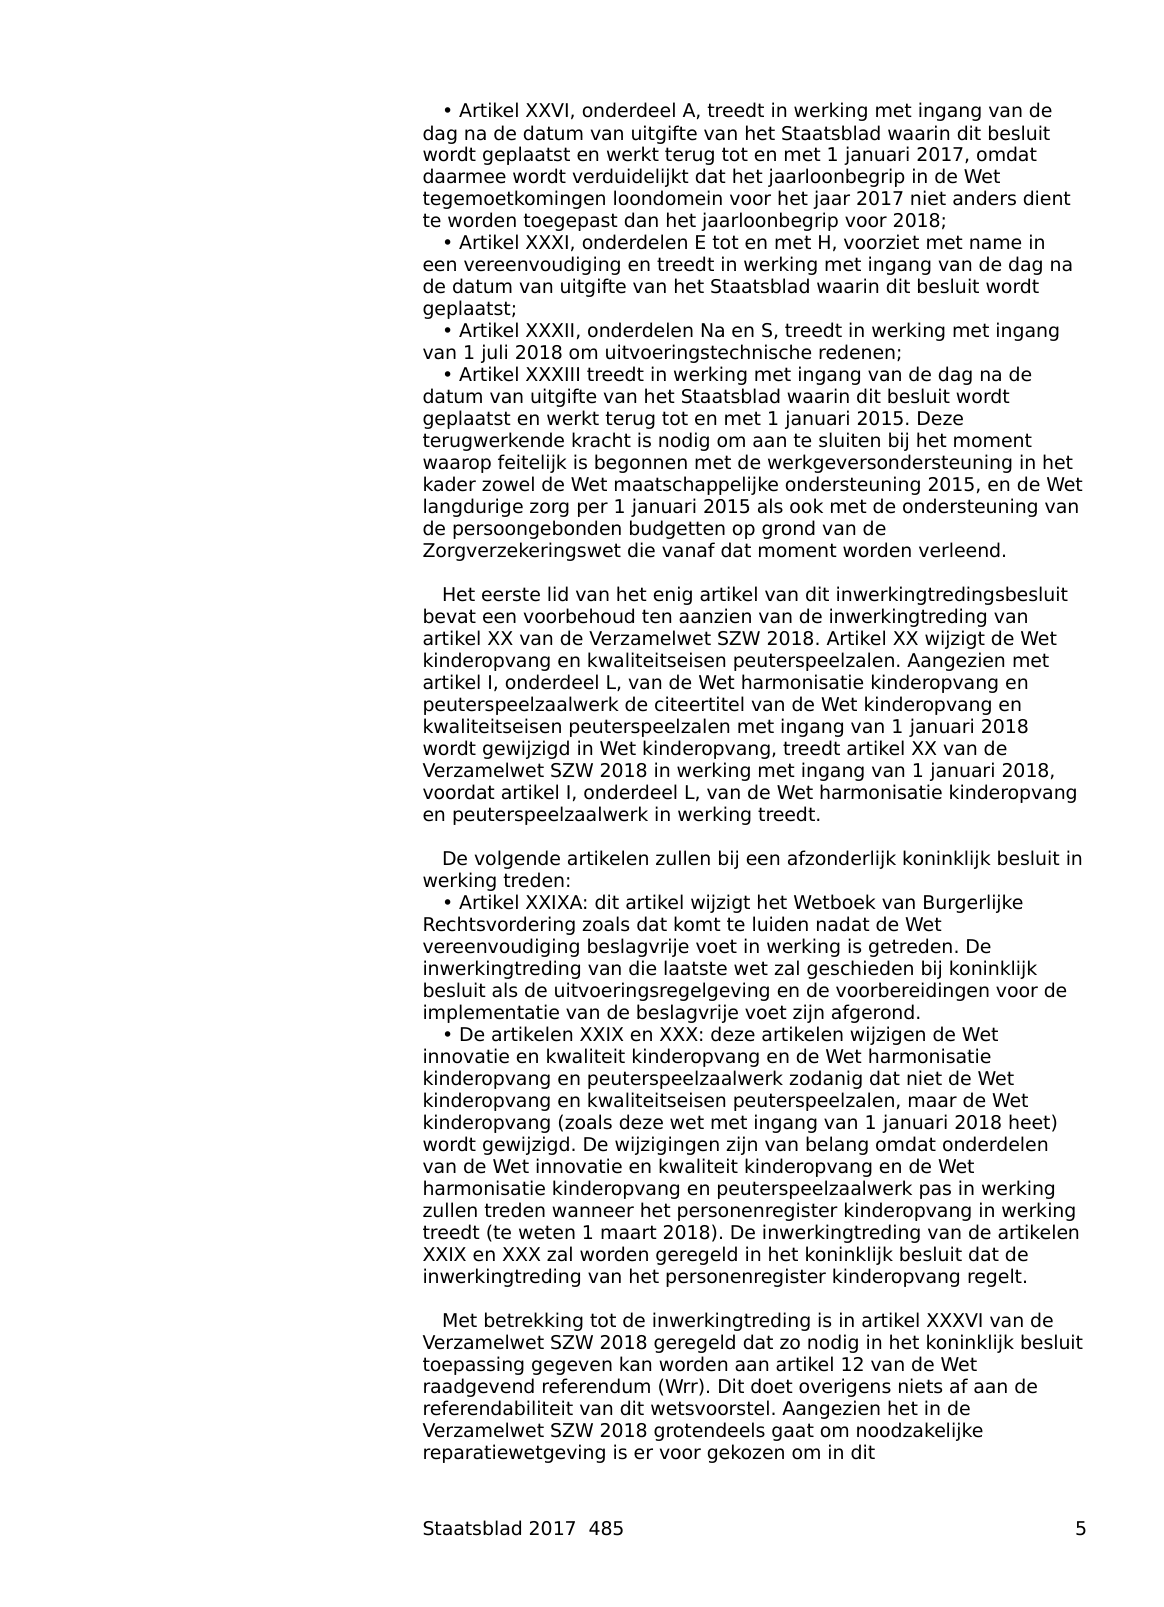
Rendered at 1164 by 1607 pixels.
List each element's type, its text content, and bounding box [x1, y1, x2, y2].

text • Artikel XXXIII treedt in werking met ingang van de dag na de datum van uitgifte van het Staatsblad waarin dit besluit wordt geplaatst en werkt terug tot en met 1 januari 2015. Deze terugwerkende kracht is nodig om aan te sluiten bij het moment waarop feitelijk is begonnen met de werkgeversondersteuning in het kader zowel de Wet maatschappelijke ondersteuning 2015, en de Wet langdurige zorg per 1 januari 2015 als ook met de ondersteuning van de persoongebonden budgetten op grond van de Zorgverzekeringswet die vanaf dat moment worden verleend. [422, 364, 1087, 562]
text Het eerste lid van het enig artikel van dit inwerkingtredingsbesluit bevat een voorbehoud ten aanzien van de inwerkingtreding van artikel XX van de Verzamelwet SZW 2018. Artikel XX wijzigt de Wet kinderopvang en kwaliteitseisen peuterspeelzalen. Aangezien met artikel I, onderdeel L, van de Wet harmonisatie kinderopvang en peuterspeelzaalwerk de citeertitel van de Wet kinderopvang en kwaliteitseisen peuterspeelzalen met ingang van 1 januari 2018 wordt gewijzigd in Wet kinderopvang, treedt artikel XX van de Verzamelwet SZW 2018 in werking met ingang van 1 januari 2018, voordat artikel I, onderdeel L, van de Wet harmonisatie kinderopvang en peuterspeelzaalwerk in werking treedt. [422, 584, 1087, 826]
text • Artikel XXIXA: dit artikel wijzigt het Wetboek van Burgerlijke Rechtsvordering zoals dat komt te luiden nadat de Wet vereenvoudiging beslagvrije voet in werking is getreden. De inwerkingtreding van die laatste wet zal geschieden bij koninklijk besluit als de uitvoeringsregelgeving en de voorbereidingen voor de implementatie van de beslagvrije voet zijn afgerond. [422, 892, 1087, 1024]
text • De artikelen XXIX en XXX: deze artikelen wijzigen de Wet innovatie en kwaliteit kinderopvang en de Wet harmonisatie kinderopvang en peuterspeelzaalwerk zodanig dat niet de Wet kinderopvang en kwaliteitseisen peuterspeelzalen, maar de Wet kinderopvang (zoals deze wet met ingang van 1 januari 2018 heet) wordt gewijzigd. De wijzigingen zijn van belang omdat onderdelen van de Wet innovatie en kwaliteit kinderopvang en de Wet harmonisatie kinderopvang en peuterspeelzaalwerk pas in werking zullen treden wanneer het personenregister kinderopvang in werking treedt (te weten 1 maart 2018). De inwerkingtreding van de artikelen XXIX en XXX zal worden geregeld in het koninklijk besluit dat de inwerkingtreding van het personenregister kinderopvang regelt. [422, 1024, 1087, 1288]
text • Artikel XXXI, onderdelen E tot en met H, voorziet met name in een vereenvoudiging en treedt in werking met ingang van de dag na de datum van uitgifte van het Staatsblad waarin dit besluit wordt geplaatst; [422, 232, 1087, 320]
text • Artikel XXVI, onderdeel A, treedt in werking met ingang van de dag na de datum van uitgifte van het Staatsblad waarin dit besluit wordt geplaatst en werkt terug tot en met 1 januari 2017, omdat daarmee wordt verduidelijkt dat het jaarloonbegrip in de Wet tegemoetkomingen loondomein voor het jaar 2017 niet anders dient te worden toegepast dan het jaarloonbegrip voor 2018; [422, 100, 1087, 232]
text • Artikel XXXII, onderdelen Na en S, treedt in werking met ingang van 1 juli 2018 om uitvoeringstechnische redenen; [422, 320, 1087, 364]
text De volgende artikelen zullen bij een afzonderlijk koninklijk besluit in werking treden: [422, 848, 1087, 892]
text Met betrekking tot de inwerkingtreding is in artikel XXXVI van de Verzamelwet SZW 2018 geregeld dat zo nodig in het koninklijk besluit toepassing gegeven kan worden aan artikel 12 van de Wet raadgevend referendum (Wrr). Dit doet overigens niets af aan de referendabiliteit van dit wetsvoorstel. Aangezien het in de Verzamelwet SZW 2018 grotendeels gaat om noodzakelijke reparatiewetgeving is er voor gekozen om in dit [422, 1310, 1087, 1464]
